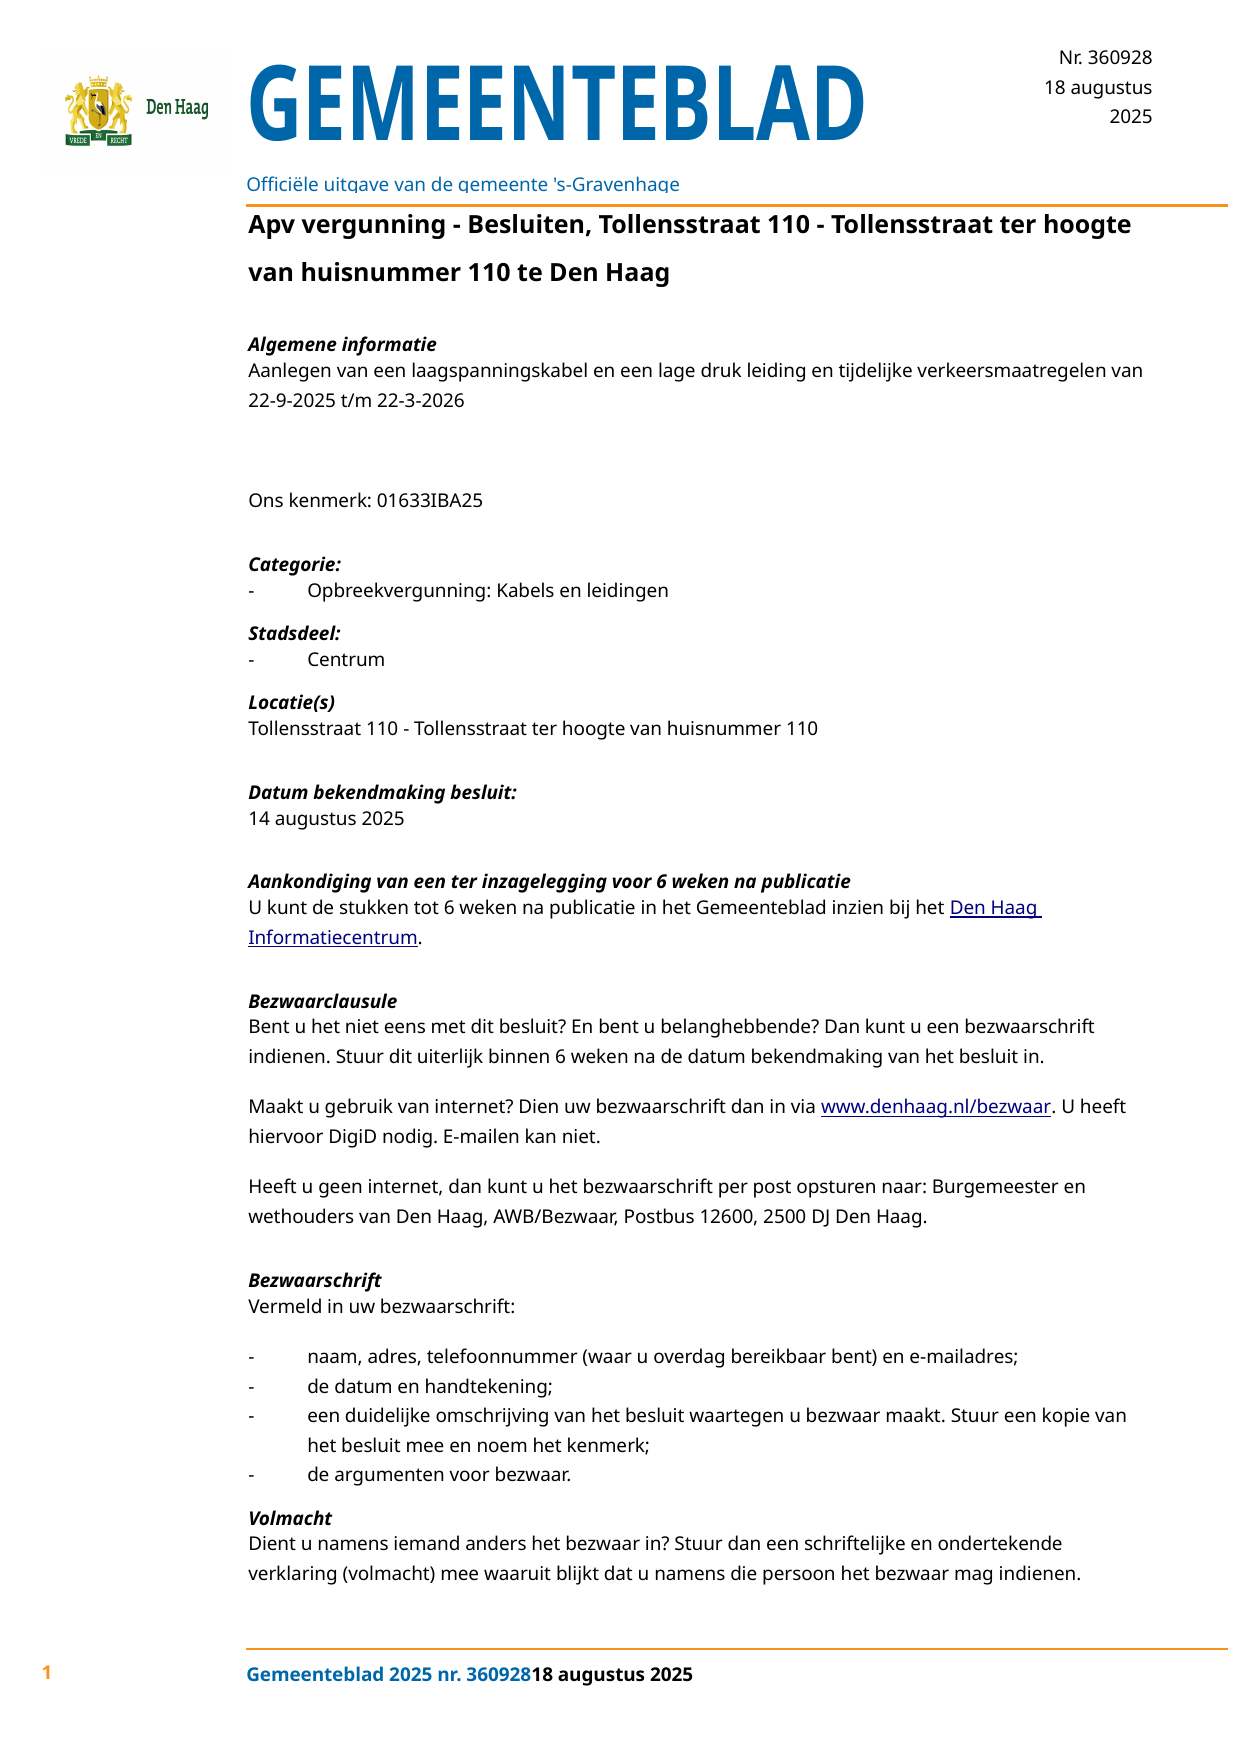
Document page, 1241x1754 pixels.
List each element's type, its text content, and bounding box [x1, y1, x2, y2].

list een duidelijke omschrijving van het besluit waartegen u bezwaar maakt. Stuur een kopie van het besluit mee en noem het kenmerk; [248, 1402, 1152, 1458]
text Stadsdeel: [248, 620, 1152, 646]
text Volmacht [248, 1505, 1152, 1531]
text Maakt u gebruik van internet? Dien uw bezwaarschrift dan in via www.denhaag.nl/bezwaar. U heeft hiervoor DigiD nodig. E-mailen kan niet. [248, 1094, 1152, 1149]
list Opbreekvergunning: Kabels en leidingen [248, 577, 1152, 603]
text Categorie: [248, 552, 1152, 577]
text Bezwaarschrift [248, 1267, 1152, 1293]
text Dient u namens iemand anders het bezwaar in? Stuur dan een schriftelijke en ondertekende verklaring (volmacht) mee waaruit blijkt dat u namens die persoon het bezwaar mag indienen. [248, 1531, 1152, 1586]
picture [41, 47, 231, 172]
text Bezwaarclausule [248, 988, 1152, 1014]
list de argumenten voor bezwaar. [248, 1462, 1152, 1487]
text Heeft u geen internet, dan kunt u het bezwaarschrift per post opsturen naar: Burgemeester en wethouders van Den Haag, AWB/Bezwaar, Postbus 12600, 2500 DJ Den Haag. [248, 1174, 1152, 1229]
list naam, adres, telefoonnummer (waar u overdag bereikbaar bent) en e-mailadres; [248, 1343, 1152, 1369]
text Datum bekendmaking besluit: [248, 779, 1152, 805]
text Ons kenmerk: 01633IBA25 [248, 488, 1152, 513]
text Bent u het niet eens met dit besluit? En bent u belanghebbende? Dan kunt u een bezwaarschrift indienen. Stuur dit uiterlijk binnen 6 weken na de datum bekendmaking van het besluit in. [248, 1014, 1152, 1069]
text Aanlegen van een laagspanningskabel en een lage druk leiding en tijdelijke verkeersmaatregelen van 22-9-2025 t/m 22-3-2026 [248, 357, 1152, 412]
text Locatie(s) [248, 689, 1152, 715]
text Vermeld in uw bezwaarschrift: [248, 1293, 1152, 1319]
text 14 augustus 2025 [248, 805, 1152, 830]
list de datum en handtekening; [248, 1373, 1152, 1399]
text Tollensstraat 110 - Tollensstraat ter hoogte van huisnummer 110 [248, 715, 1152, 741]
list Centrum [248, 646, 1152, 672]
text Aankondiging van een ter inzagelegging voor 6 weken na publicatie [248, 869, 1152, 894]
text Apv vergunning - Besluiten, Tollensstraat 110 - Tollensstraat ter hoogte van huisnummer 110 te Den Haag [248, 207, 1152, 288]
text U kunt de stukken tot 6 weken na publicatie in het Gemeenteblad inzien bij het Den Haag Informatiecentrum. [248, 894, 1152, 950]
text Algemene informatie [248, 331, 1152, 357]
